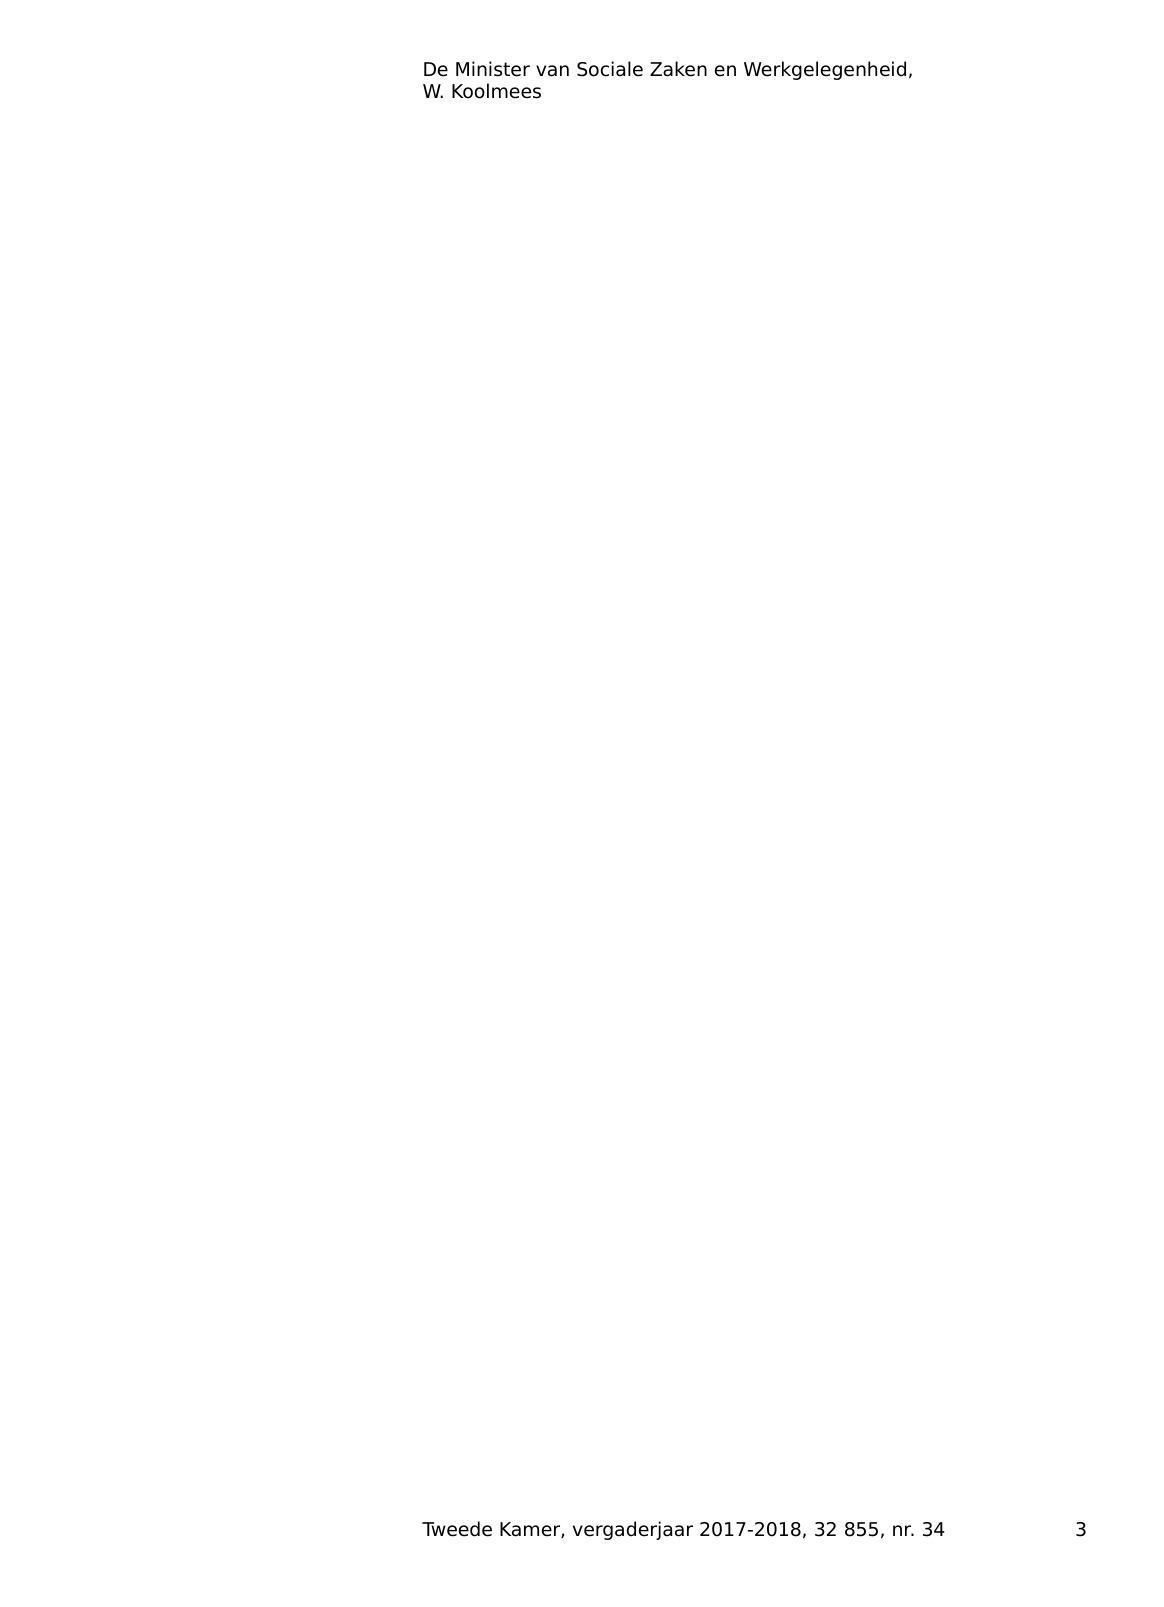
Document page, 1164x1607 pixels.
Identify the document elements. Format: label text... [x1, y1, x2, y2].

text De Minister van Sociale Zaken en Werkgelegenheid, W. Koolmees [422, 59, 1087, 103]
